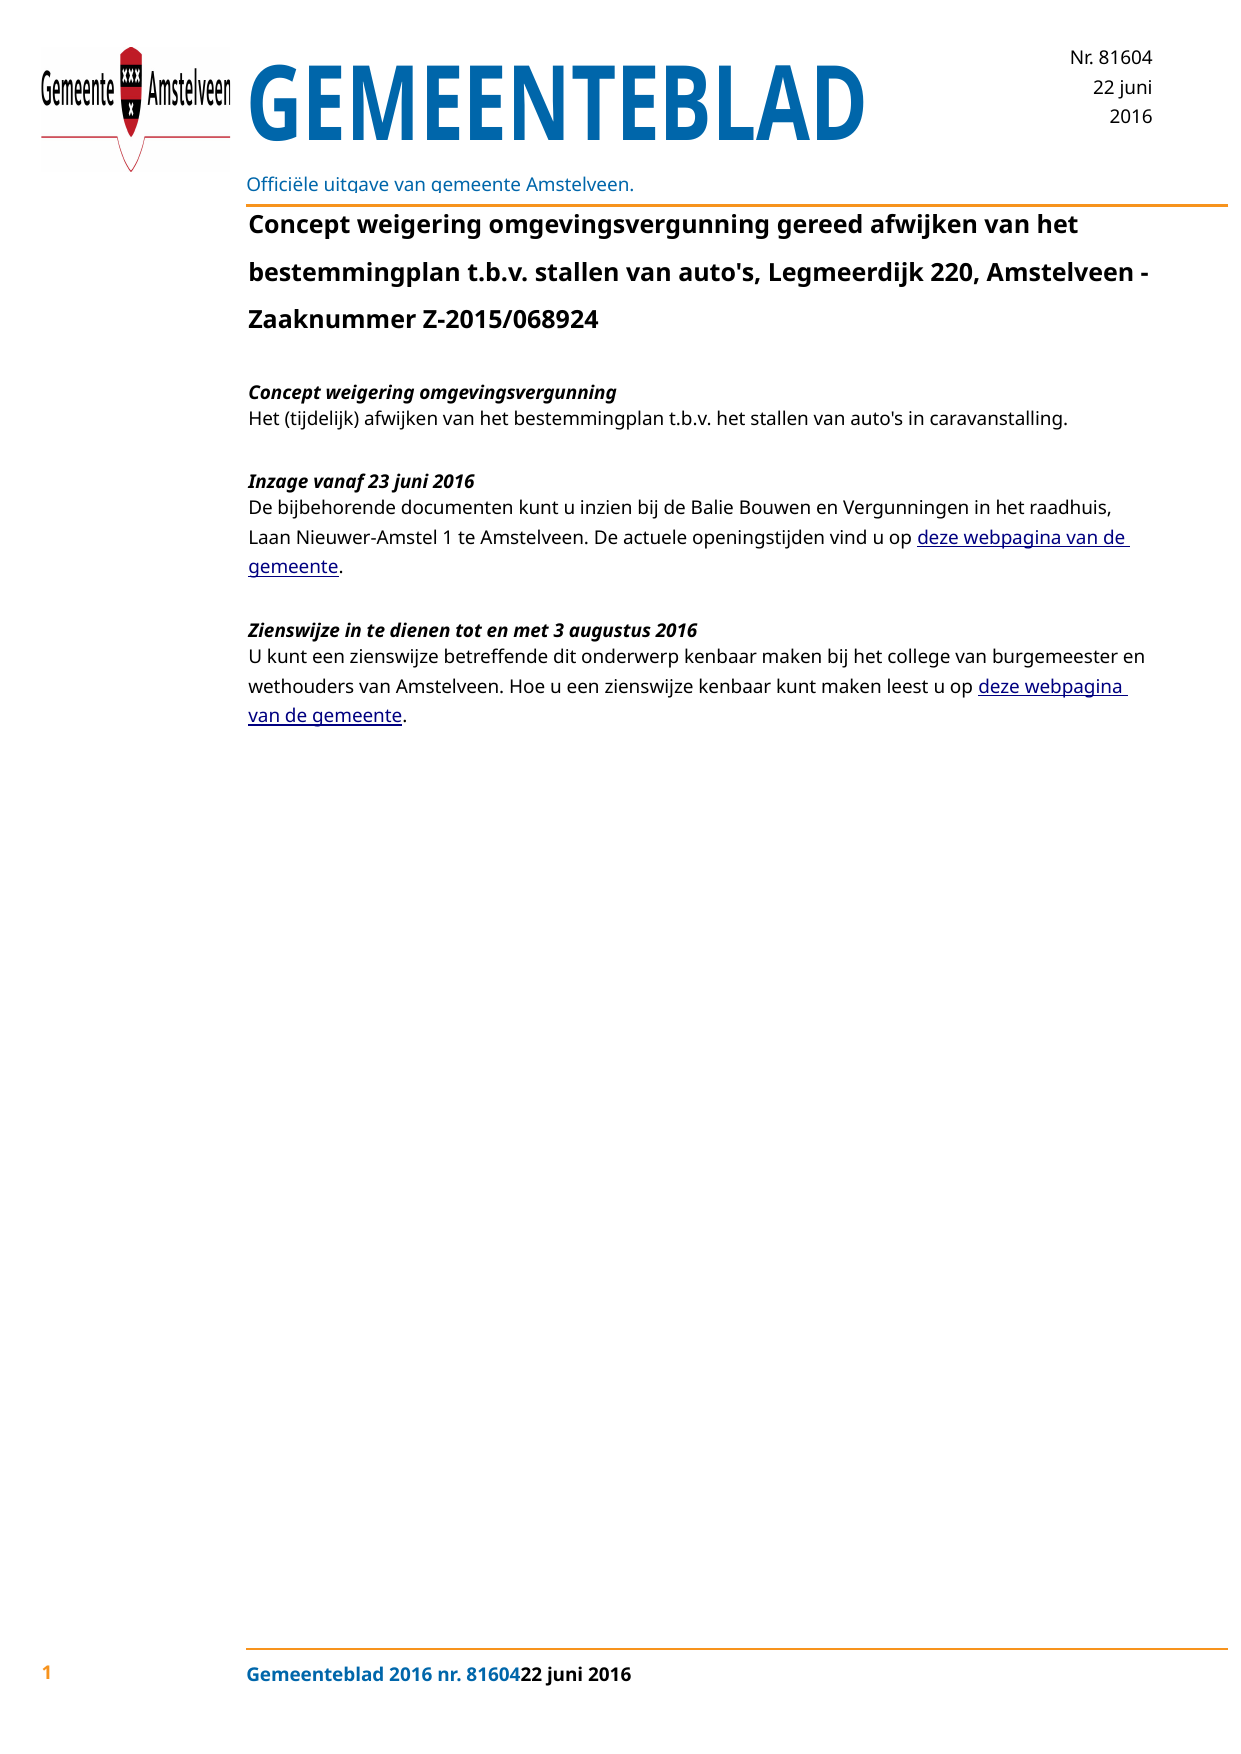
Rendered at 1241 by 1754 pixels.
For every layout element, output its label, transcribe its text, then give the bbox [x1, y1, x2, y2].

text De bijbehorende documenten kunt u inzien bij de Balie Bouwen en Vergunningen in het raadhuis, Laan Nieuwer-Amstel 1 te Amstelveen. De actuele openingstijden vind u op deze webpagina van de gemeente. [248, 494, 1152, 579]
text Concept weigering omgevingsvergunning gereed afwijken van het bestemmingplan t.b.v. stallen van auto's, Legmeerdijk 220, Amstelveen - Zaaknummer Z-2015/068924 [248, 207, 1152, 336]
text Concept weigering omgevingsvergunning [248, 379, 1152, 405]
text Zienswijze in te dienen tot en met 3 augustus 2016 [248, 618, 1152, 643]
text U kunt een zienswijze betreffende dit onderwerp kenbaar maken bij het college van burgemeester en wethouders van Amstelveen. Hoe u een zienswijze kenbaar kunt maken leest u op deze webpagina van de gemeente. [248, 643, 1152, 728]
text Het (tijdelijk) afwijken van het bestemmingplan t.b.v. het stallen van auto's in caravanstalling. [248, 405, 1152, 431]
text Inzage vanaf 23 juni 2016 [248, 469, 1152, 494]
picture [41, 47, 231, 172]
